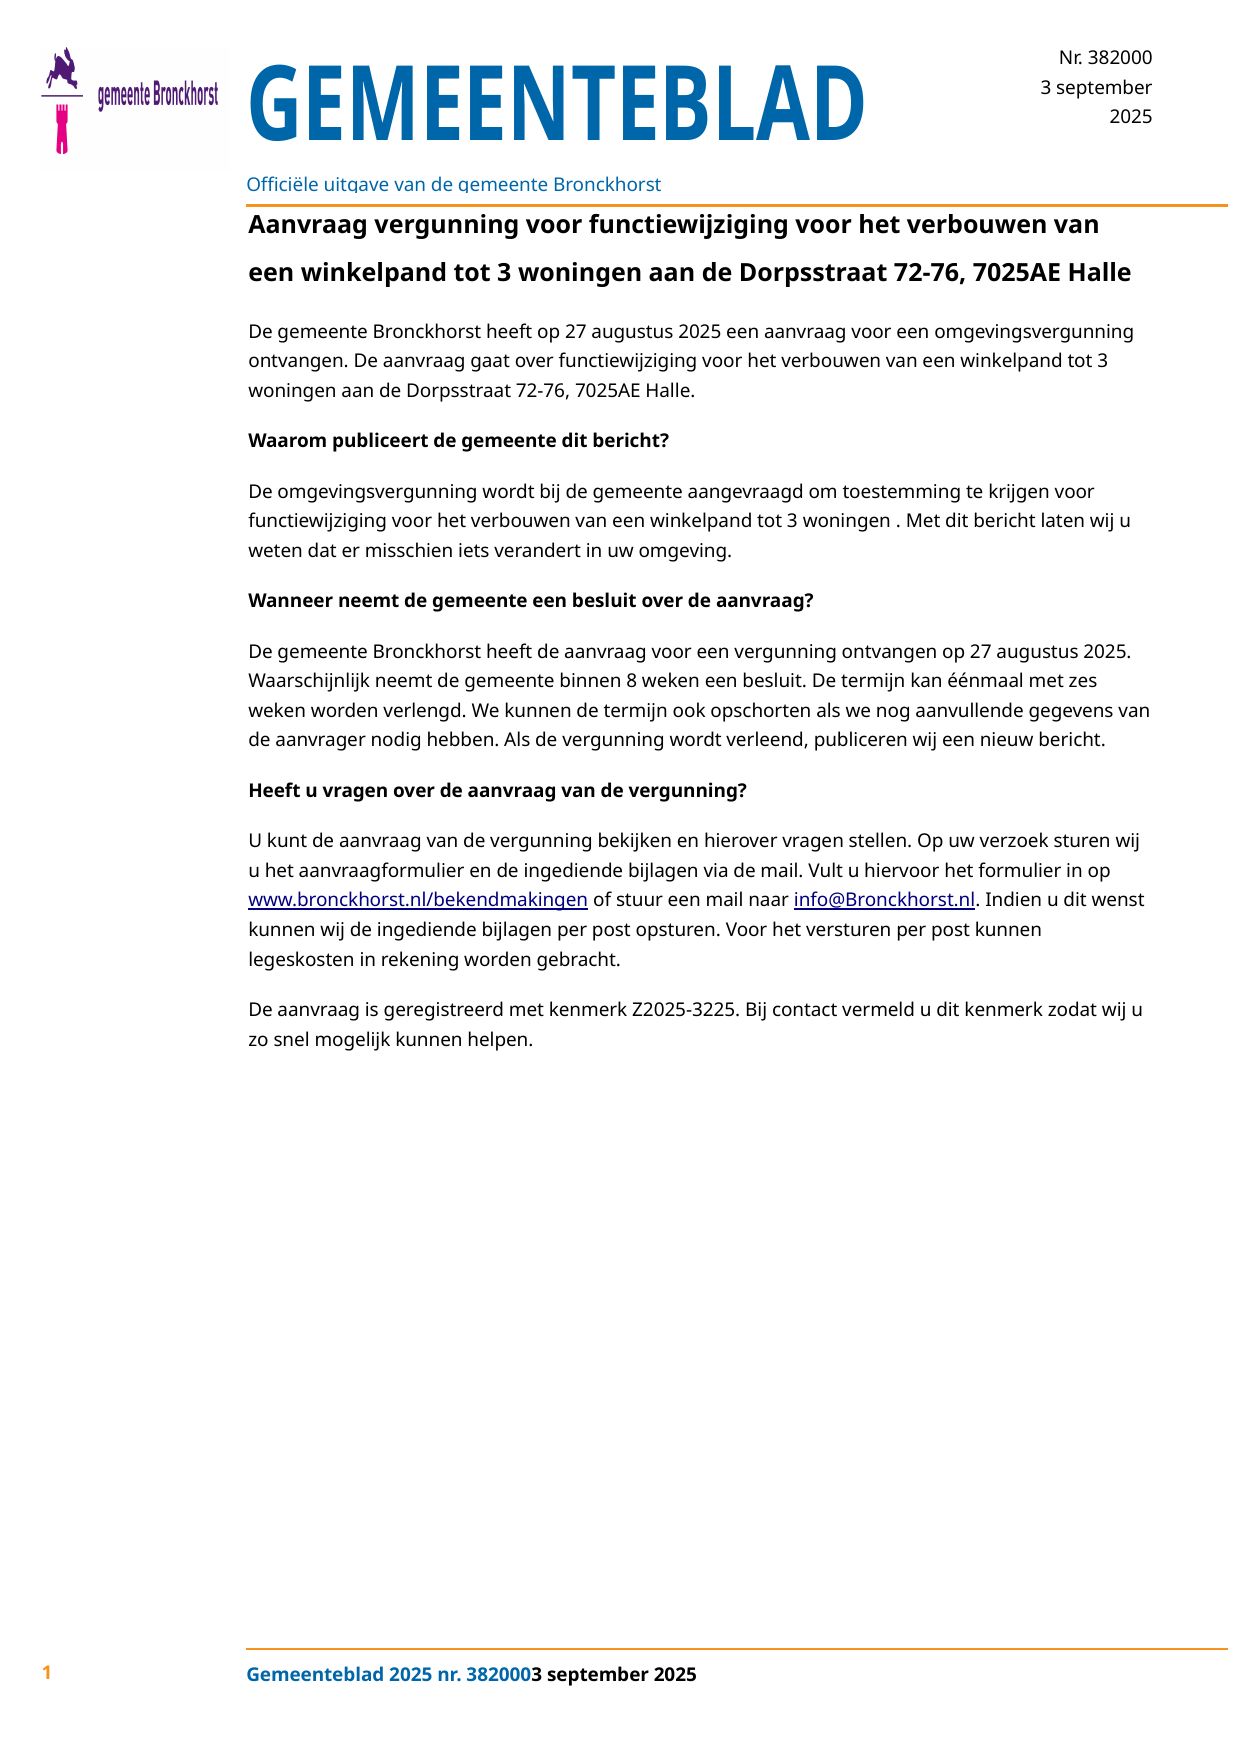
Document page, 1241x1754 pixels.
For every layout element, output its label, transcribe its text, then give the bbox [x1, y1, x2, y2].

text De omgevingsvergunning wordt bij de gemeente aangevraagd om toestemming te krijgen voor functiewijziging voor het verbouwen van een winkelpand tot 3 woningen . Met dit bericht laten wij u weten dat er misschien iets verandert in uw omgeving. [248, 478, 1152, 563]
text De aanvraag is geregistreerd met kenmerk Z2025-3225. Bij contact vermeld u dit kenmerk zodat wij u zo snel mogelijk kunnen helpen. [248, 996, 1152, 1052]
picture [41, 47, 231, 172]
text U kunt de aanvraag van de vergunning bekijken en hierover vragen stellen. Op uw verzoek sturen wij u het aanvraagformulier en de ingediende bijlagen via de mail. Vult u hiervoor het formulier in op www.bronckhorst.nl/bekendmakingen of stuur een mail naar info@Bronckhorst.nl. Indien u dit wenst kunnen wij de ingediende bijlagen per post opsturen. Voor het versturen per post kunnen legeskosten in rekening worden gebracht. [248, 827, 1152, 972]
text De gemeente Bronckhorst heeft de aanvraag voor een vergunning ontvangen op 27 augustus 2025. Waarschijnlijk neemt de gemeente binnen 8 weken een besluit. De termijn kan éénmaal met zes weken worden verlengd. We kunnen de termijn ook opschorten als we nog aanvullende gegevens van de aanvrager nodig hebben. Als de vergunning wordt verleend, publiceren wij een nieuw bericht. [248, 638, 1152, 752]
text Waarom publiceert de gemeente dit bericht? [248, 427, 1152, 453]
text Aanvraag vergunning voor functiewijziging voor het verbouwen van een winkelpand tot 3 woningen aan de Dorpsstraat 72-76, 7025AE Halle [248, 207, 1152, 288]
text De gemeente Bronckhorst heeft op 27 augustus 2025 een aanvraag voor een omgevingsvergunning ontvangen. De aanvraag gaat over functiewijziging voor het verbouwen van een winkelpand tot 3 woningen aan de Dorpsstraat 72-76, 7025AE Halle. [248, 318, 1152, 403]
text Heeft u vragen over de aanvraag van de vergunning? [248, 777, 1152, 803]
text Wanneer neemt de gemeente een besluit over de aanvraag? [248, 587, 1152, 613]
